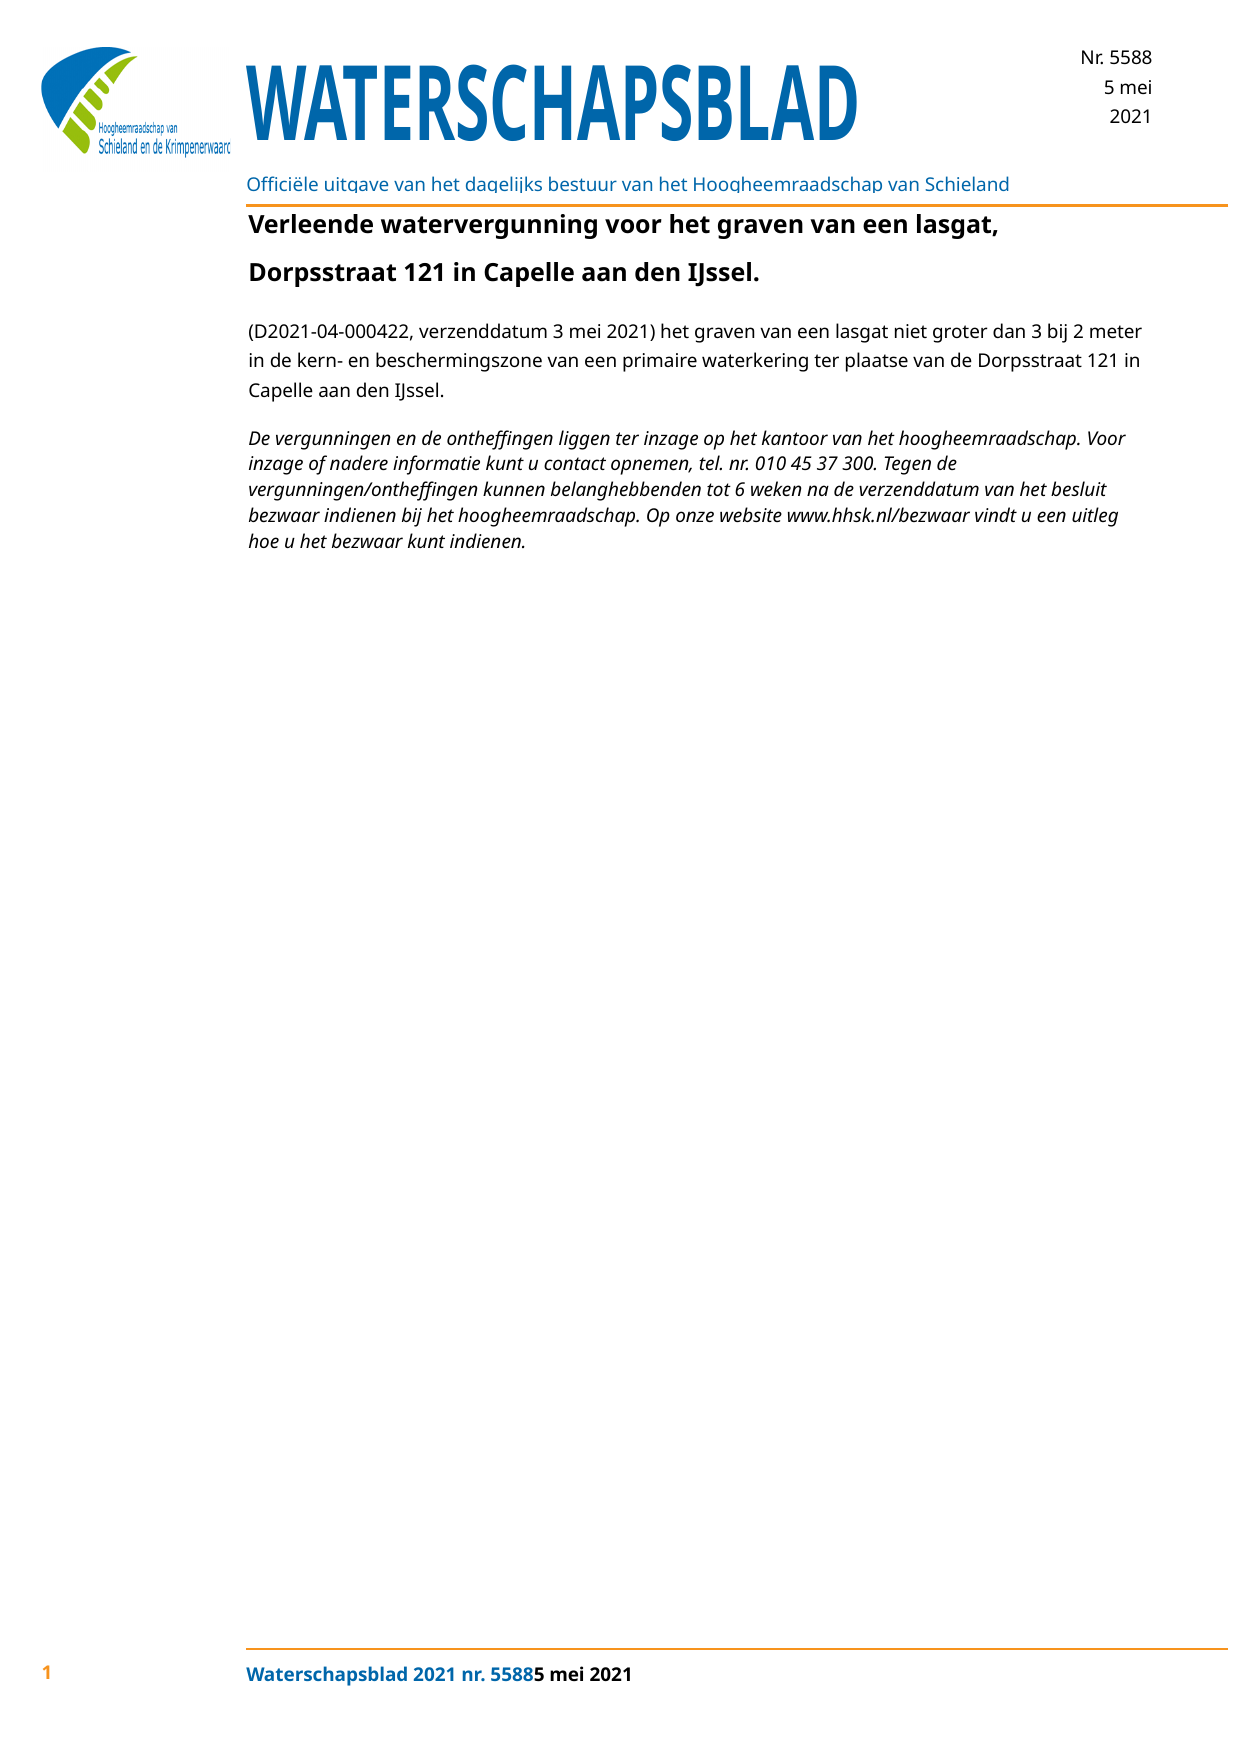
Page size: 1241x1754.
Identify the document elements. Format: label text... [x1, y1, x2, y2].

text (D2021-04-000422, verzenddatum 3 mei 2021) het graven van een lasgat niet groter dan 3 bij 2 meter in de kern- en beschermingszone van een primaire waterkering ter plaatse van de Dorpsstraat 121 in Capelle aan den IJssel. [248, 318, 1152, 403]
text Verleende watervergunning voor het graven van een lasgat, Dorpsstraat 121 in Capelle aan den IJssel. [248, 207, 1152, 288]
picture [41, 47, 231, 172]
text De vergunningen en de ontheffingen liggen ter inzage op het kantoor van het hoogheemraadschap. Voor inzage of nadere informatie kunt u contact opnemen, tel. nr. 010 45 37 300. Tegen de vergunningen/ontheffingen kunnen belanghebbenden tot 6 weken na de verzenddatum van het besluit bezwaar indienen bij het hoogheemraadschap. Op onze website www.hhsk.nl/bezwaar vindt u een uitleg hoe u het bezwaar kunt indienen. [248, 425, 1152, 553]
